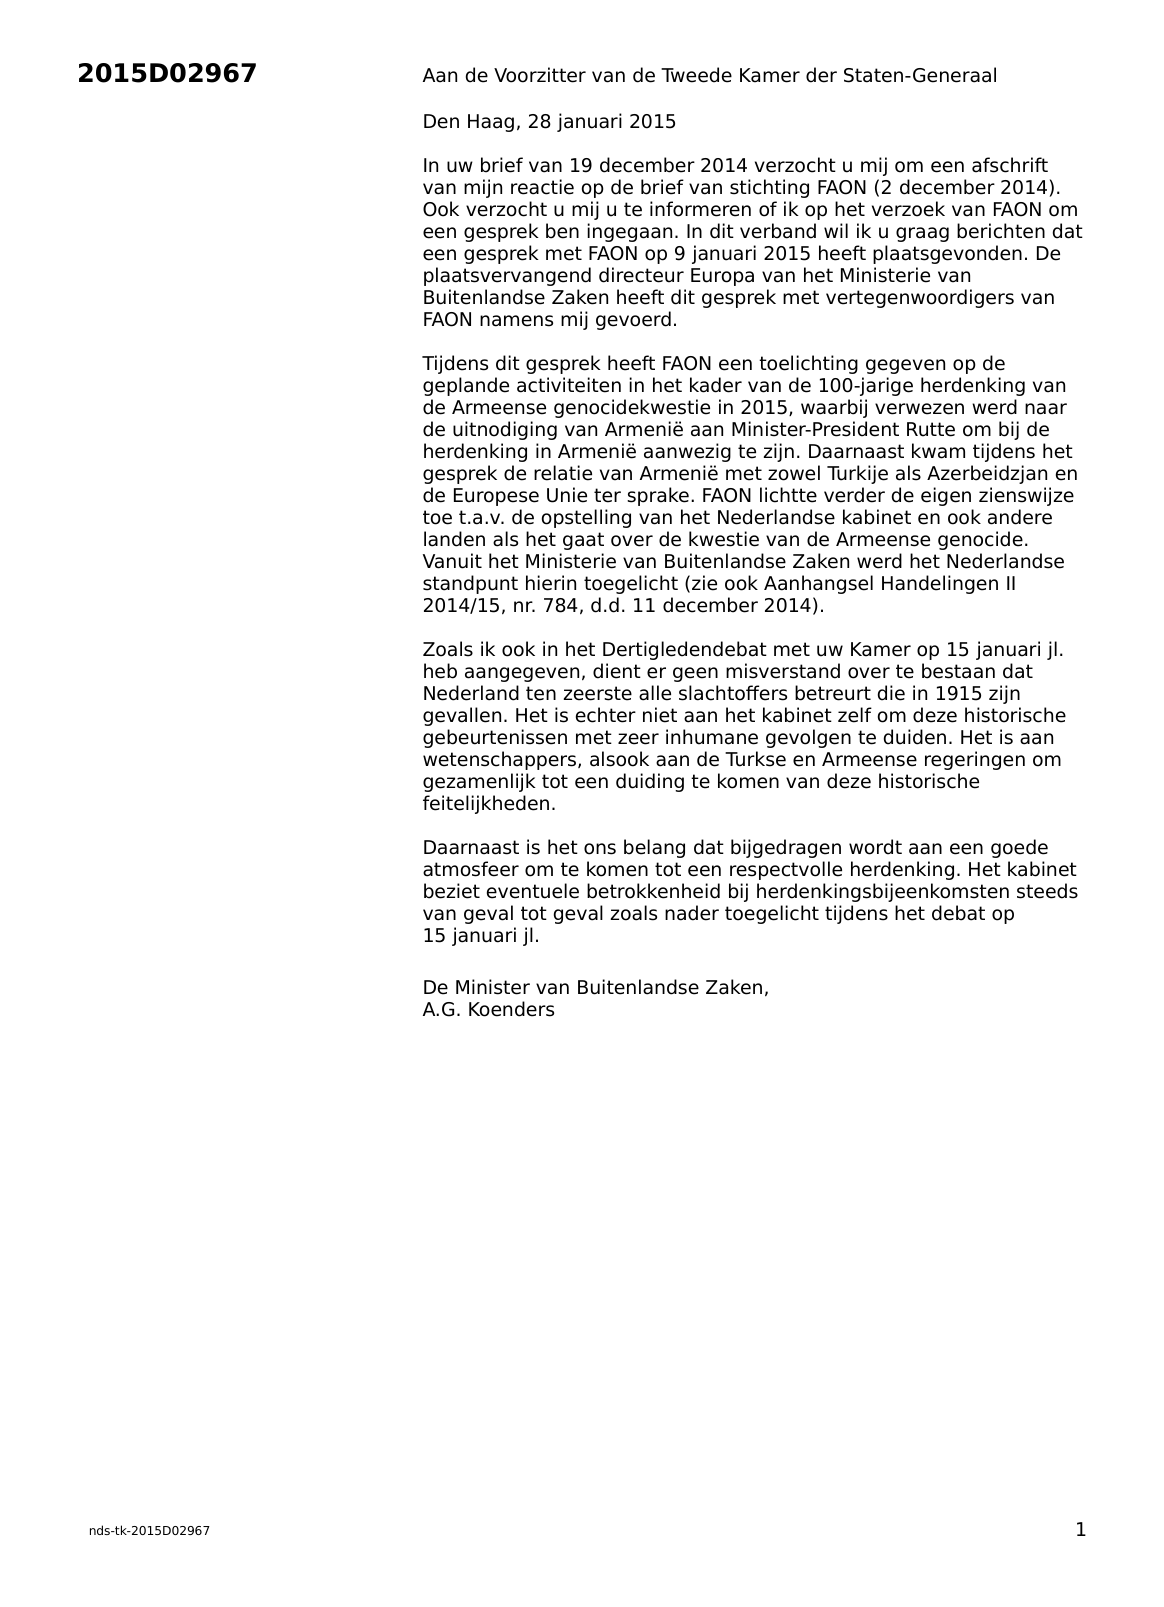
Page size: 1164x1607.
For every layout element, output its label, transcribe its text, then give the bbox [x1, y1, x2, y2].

text Den Haag, 28 januari 2015 [422, 111, 1087, 133]
text Zoals ik ook in het Dertigledendebat met uw Kamer op 15 januari jl. heb aangegeven, dient er geen misverstand over te bestaan dat Nederland ten zeerste alle slachtoffers betreurt die in 1915 zijn gevallen. Het is echter niet aan het kabinet zelf om deze historische gebeurtenissen met zeer inhumane gevolgen te duiden. Het is aan wetenschappers, alsook aan de Turkse en Armeense regeringen om gezamenlijk tot een duiding te komen van deze historische feitelijkheden. [422, 639, 1087, 815]
text Daarnaast is het ons belang dat bijgedragen wordt aan een goede atmosfeer om te komen tot een respectvolle herdenking. Het kabinet beziet eventuele betrokkenheid bij herdenkingsbijeenkomsten steeds van geval tot geval zoals nader toegelicht tijdens het debat op 15 januari jl. [422, 837, 1087, 947]
text nds-tk-2015D02967 [88, 1524, 323, 1538]
text De Minister van Buitenlandse Zaken, A.G. Koenders [422, 977, 1087, 1021]
text Tijdens dit gesprek heeft FAON een toelichting gegeven op de geplande activiteiten in het kader van de 100-jarige herdenking van de Armeense genocidekwestie in 2015, waarbij verwezen werd naar de uitnodiging van Armenië aan Minister-President Rutte om bij de herdenking in Armenië aanwezig te zijn. Daarnaast kwam tijdens het gesprek de relatie van Armenië met zowel Turkije als Azerbeidzjan en de Europese Unie ter sprake. FAON lichtte verder de eigen zienswijze toe t.a.v. de opstelling van het Nederlandse kabinet en ook andere landen als het gaat over de kwestie van de Armeense genocide. Vanuit het Ministerie van Buitenlandse Zaken werd het Nederlandse standpunt hierin toegelicht (zie ook Aanhangsel Handelingen II 2014/15, nr. 784, d.d. 11 december 2014). [422, 353, 1087, 617]
text In uw brief van 19 december 2014 verzocht u mij om een afschrift van mijn reactie op de brief van stichting FAON (2 december 2014). Ook verzocht u mij u te informeren of ik op het verzoek van FAON om een gesprek ben ingegaan. In dit verband wil ik u graag berichten dat een gesprek met FAON op 9 januari 2015 heeft plaatsgevonden. De plaatsvervangend directeur Europa van het Ministerie van Buitenlandse Zaken heeft dit gesprek met vertegenwoordigers van FAON namens mij gevoerd. [422, 155, 1087, 331]
text 2015D02967 Aan de Voorzitter van de Tweede Kamer der Staten-Generaal [77, 59, 1087, 89]
